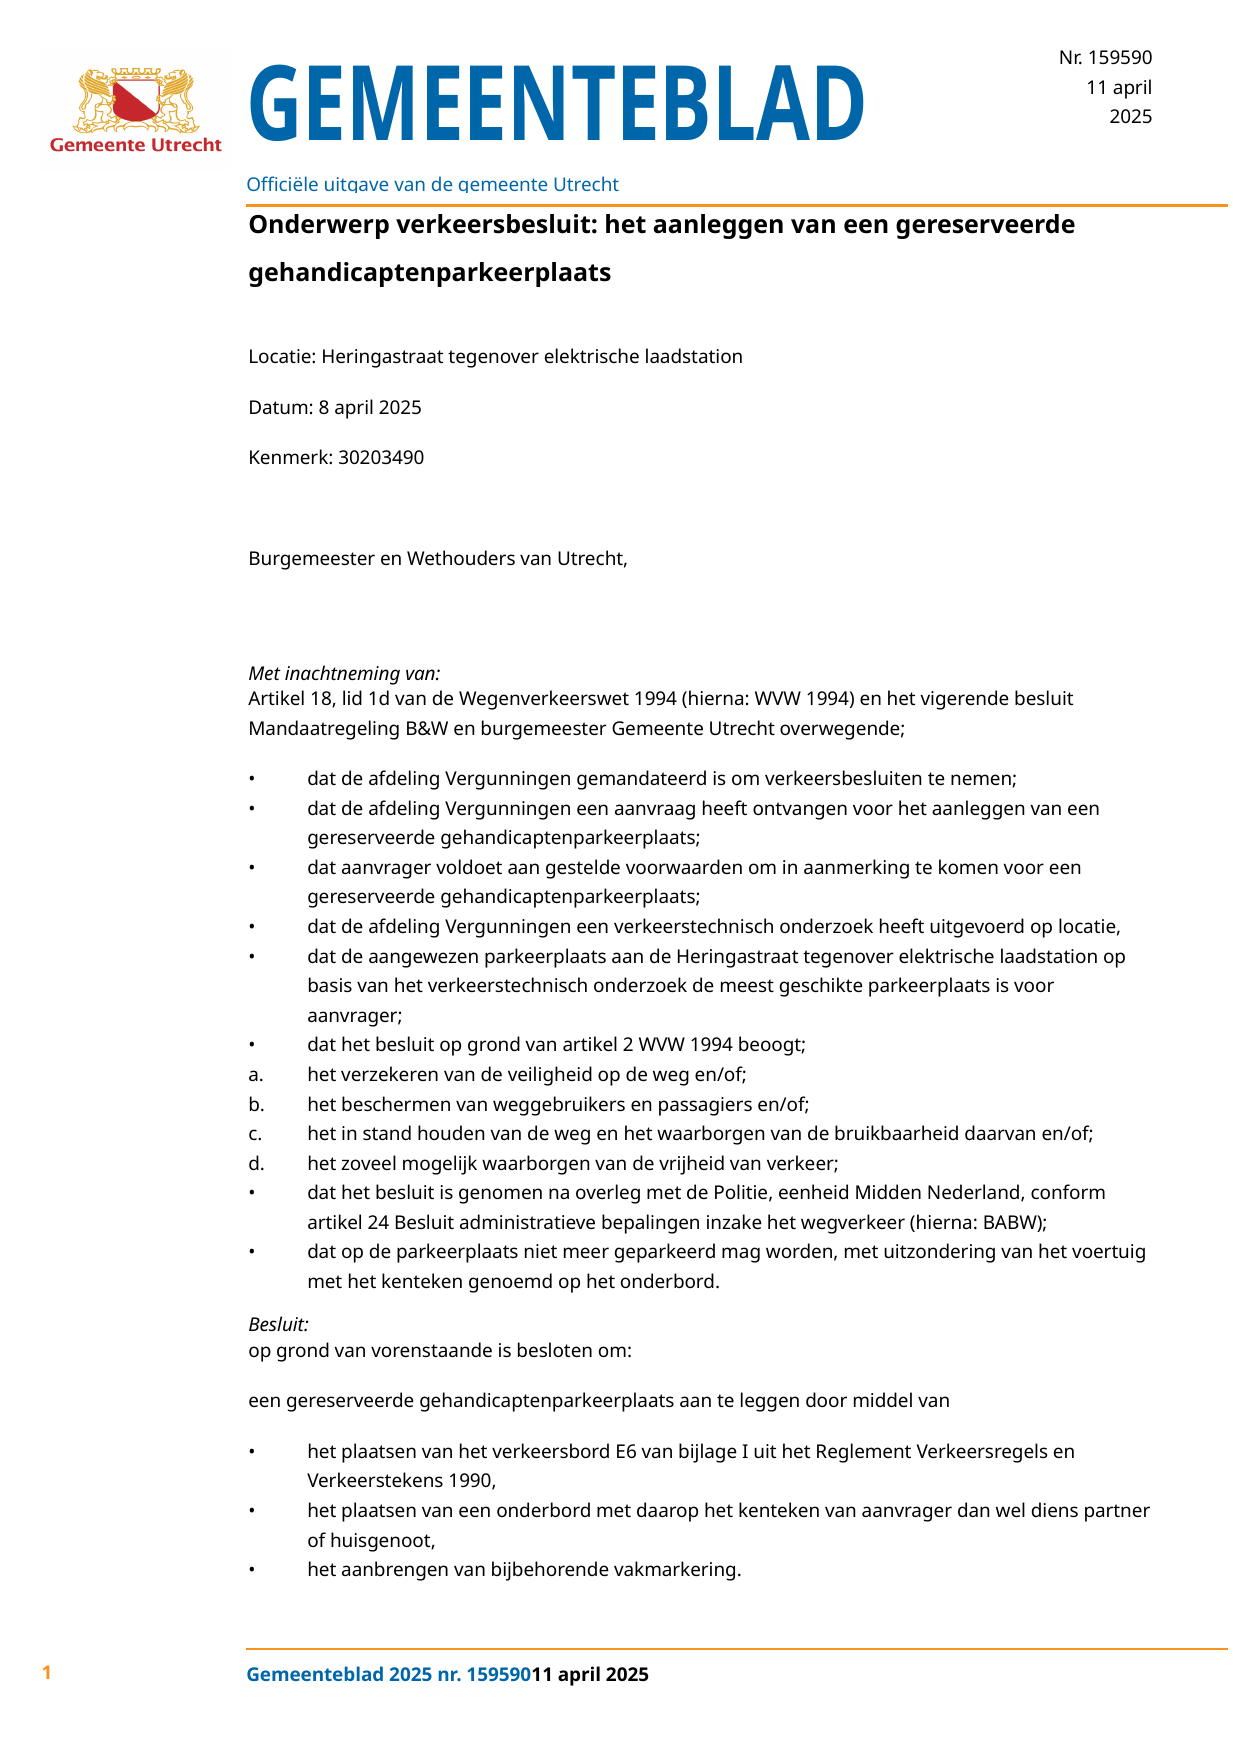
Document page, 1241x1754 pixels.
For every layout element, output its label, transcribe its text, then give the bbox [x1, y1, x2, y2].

text Met inachtneming van: [248, 660, 1152, 685]
list het zoveel mogelijk waarborgen van de vrijheid van verkeer; [248, 1150, 1152, 1176]
list het beschermen van weggebruikers en passagiers en/of; [248, 1091, 1152, 1117]
list dat de afdeling Vergunningen een aanvraag heeft ontvangen voor het aanleggen van een gereserveerde gehandicaptenparkeerplaats; [248, 795, 1152, 850]
list dat op de parkeerplaats niet meer geparkeerd mag worden, met uitzondering van het voertuig met het kenteken genoemd op het onderbord. [248, 1239, 1152, 1294]
list dat aanvrager voldoet aan gestelde voorwaarden om in aanmerking te komen voor een gereserveerde gehandicaptenparkeerplaats; [248, 854, 1152, 909]
list het in stand houden van de weg en het waarborgen van de bruikbaarheid daarvan en/of; [248, 1120, 1152, 1146]
text Besluit: [248, 1311, 1152, 1337]
picture [41, 47, 231, 172]
list dat de aangewezen parkeerplaats aan de Heringastraat tegenover elektrische laadstation op basis van het verkeerstechnisch onderzoek de meest geschikte parkeerplaats is voor aanvrager; [248, 943, 1152, 1028]
text Artikel 18, lid 1d van de Wegenverkeerswet 1994 (hierna: WVW 1994) en het vigerende besluit Mandaatregeling B&W en burgemeester Gemeente Utrecht overwegende; [248, 685, 1152, 741]
text op grond van vorenstaande is besloten om: [248, 1337, 1152, 1363]
list het plaatsen van het verkeersbord E6 van bijlage I uit het Reglement Verkeersregels en Verkeerstekens 1990, [248, 1438, 1152, 1493]
list dat het besluit op grond van artikel 2 WVW 1994 beoogt; [248, 1032, 1152, 1057]
list dat de afdeling Vergunningen gemandateerd is om verkeersbesluiten te nemen; [248, 765, 1152, 791]
list het plaatsen van een onderbord met daarop het kenteken van aanvrager dan wel diens partner of huisgenoot, [248, 1497, 1152, 1552]
text Kenmerk: 30203490 [248, 444, 1152, 470]
list dat het besluit is genomen na overleg met de Politie, eenheid Midden Nederland, conform artikel 24 Besluit administratieve bepalingen inzake het wegverkeer (hierna: BABW); [248, 1179, 1152, 1235]
text Onderwerp verkeersbesluit: het aanleggen van een gereserveerde gehandicaptenparkeerplaats [248, 207, 1152, 288]
text een gereserveerde gehandicaptenparkeerplaats aan te leggen door middel van [248, 1388, 1152, 1413]
text Burgemeester en Wethouders van Utrecht, [248, 545, 1152, 571]
text Datum: 8 april 2025 [248, 394, 1152, 420]
list het aanbrengen van bijbehorende vakmarkering. [248, 1556, 1152, 1582]
list het verzekeren van de veiligheid op de weg en/of; [248, 1061, 1152, 1087]
list dat de afdeling Vergunningen een verkeerstechnisch onderzoek heeft uitgevoerd op locatie, [248, 913, 1152, 939]
text Locatie: Heringastraat tegenover elektrische laadstation [248, 344, 1152, 369]
